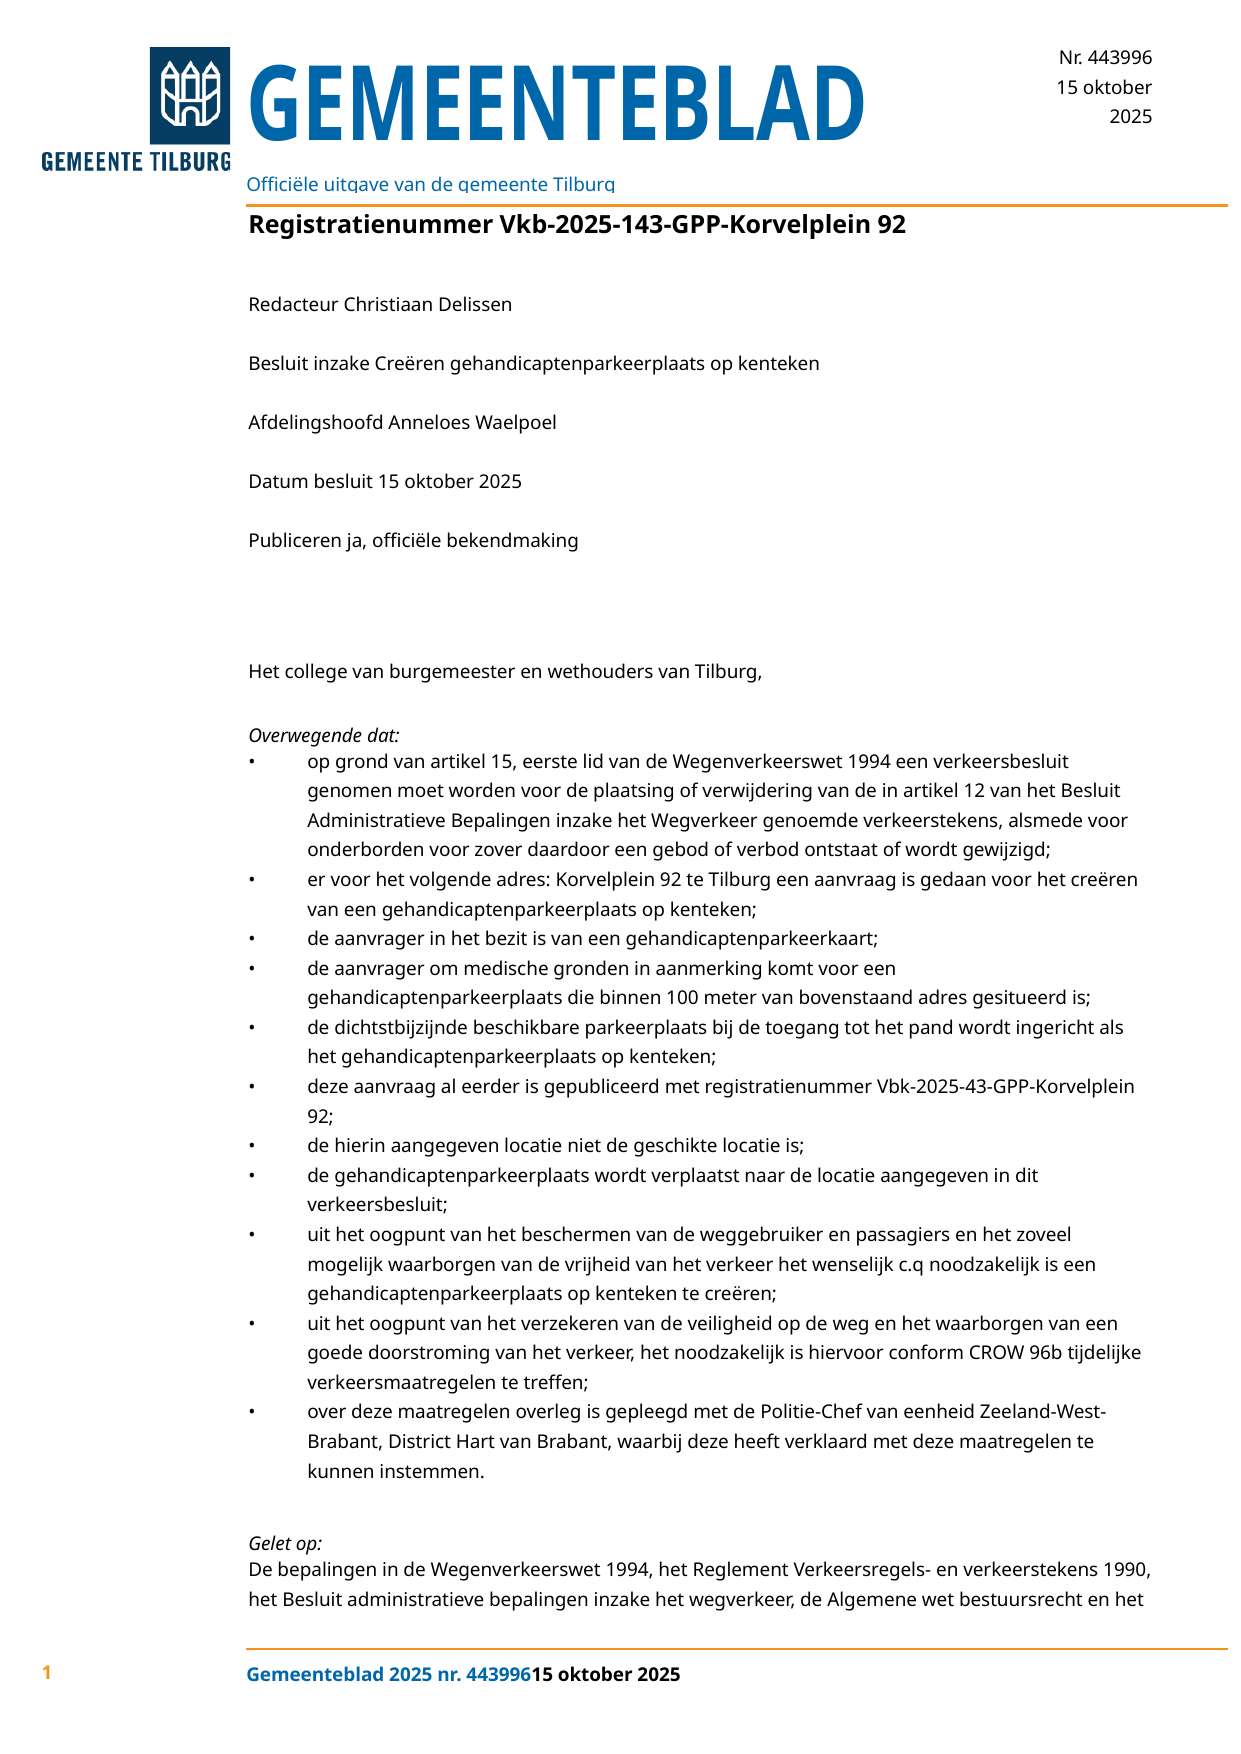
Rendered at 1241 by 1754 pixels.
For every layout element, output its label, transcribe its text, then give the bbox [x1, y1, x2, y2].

picture [41, 47, 231, 172]
list op grond van artikel 15, eerste lid van de Wegenverkeerswet 1994 een verkeersbesluit genomen moet worden voor de plaatsing of verwijdering van de in artikel 12 van het Besluit Administratieve Bepalingen inzake het Wegverkeer genoemde verkeerstekens, alsmede voor onderborden voor zover daardoor een gebod of verbod ontstaat of wordt gewijzigd; [248, 748, 1152, 862]
list de aanvrager in het bezit is van een gehandicaptenparkeerkaart; [248, 925, 1152, 951]
text Het college van burgemeester en wethouders van Tilburg, [248, 658, 1152, 684]
text Datum besluit 15 oktober 2025 [248, 468, 1152, 494]
list de gehandicaptenparkeerplaats wordt verplaatst naar de locatie aangegeven in dit verkeersbesluit; [248, 1162, 1152, 1217]
text Besluit inzake Creëren gehandicaptenparkeerplaats op kenteken [248, 350, 1152, 376]
text Publiceren ja, officiële bekendmaking [248, 528, 1152, 553]
list uit het oogpunt van het beschermen van de weggebruiker en passagiers en het zoveel mogelijk waarborgen van de vrijheid van het verkeer het wenselijk c.q noodzakelijk is een gehandicaptenparkeerplaats op kenteken te creëren; [248, 1221, 1152, 1306]
text Registratienummer Vkb-2025-143-GPP-Korvelplein 92 [248, 207, 1152, 241]
text Afdelingshoofd Anneloes Waelpoel [248, 409, 1152, 435]
list de aanvrager om medische gronden in aanmerking komt voor een gehandicaptenparkeerplaats die binnen 100 meter van bovenstaand adres gesitueerd is; [248, 955, 1152, 1010]
list er voor het volgende adres: Korvelplein 92 te Tilburg een aanvraag is gedaan voor het creëren van een gehandicaptenparkeerplaats op kenteken; [248, 866, 1152, 921]
list over deze maatregelen overleg is gepleegd met de Politie-Chef van eenheid Zeeland-West-Brabant, District Hart van Brabant, waarbij deze heeft verklaard met deze maatregelen te kunnen instemmen. [248, 1399, 1152, 1483]
list de hierin aangegeven locatie niet de geschikte locatie is; [248, 1132, 1152, 1158]
text Overwegende dat: [248, 722, 1152, 748]
text Redacteur Christiaan Delissen [248, 291, 1152, 317]
list deze aanvraag al eerder is gepubliceerd met registratienummer Vbk-2025-43-GPP-Korvelplein 92; [248, 1073, 1152, 1128]
list de dichtstbijzijnde beschikbare parkeerplaats bij de toegang tot het pand wordt ingericht als het gehandicaptenparkeerplaats op kenteken; [248, 1014, 1152, 1069]
text De bepalingen in de Wegenverkeerswet 1994, het Reglement Verkeersregels- en verkeerstekens 1990, het Besluit administratieve bepalingen inzake het wegverkeer, de Algemene wet bestuursrecht en het [248, 1556, 1152, 1612]
list uit het oogpunt van het verzekeren van de veiligheid op de weg en het waarborgen van een goede doorstroming van het verkeer, het noodzakelijk is hiervoor conform CROW 96b tijdelijke verkeersmaatregelen te treffen; [248, 1310, 1152, 1395]
text Gelet op: [248, 1531, 1152, 1556]
